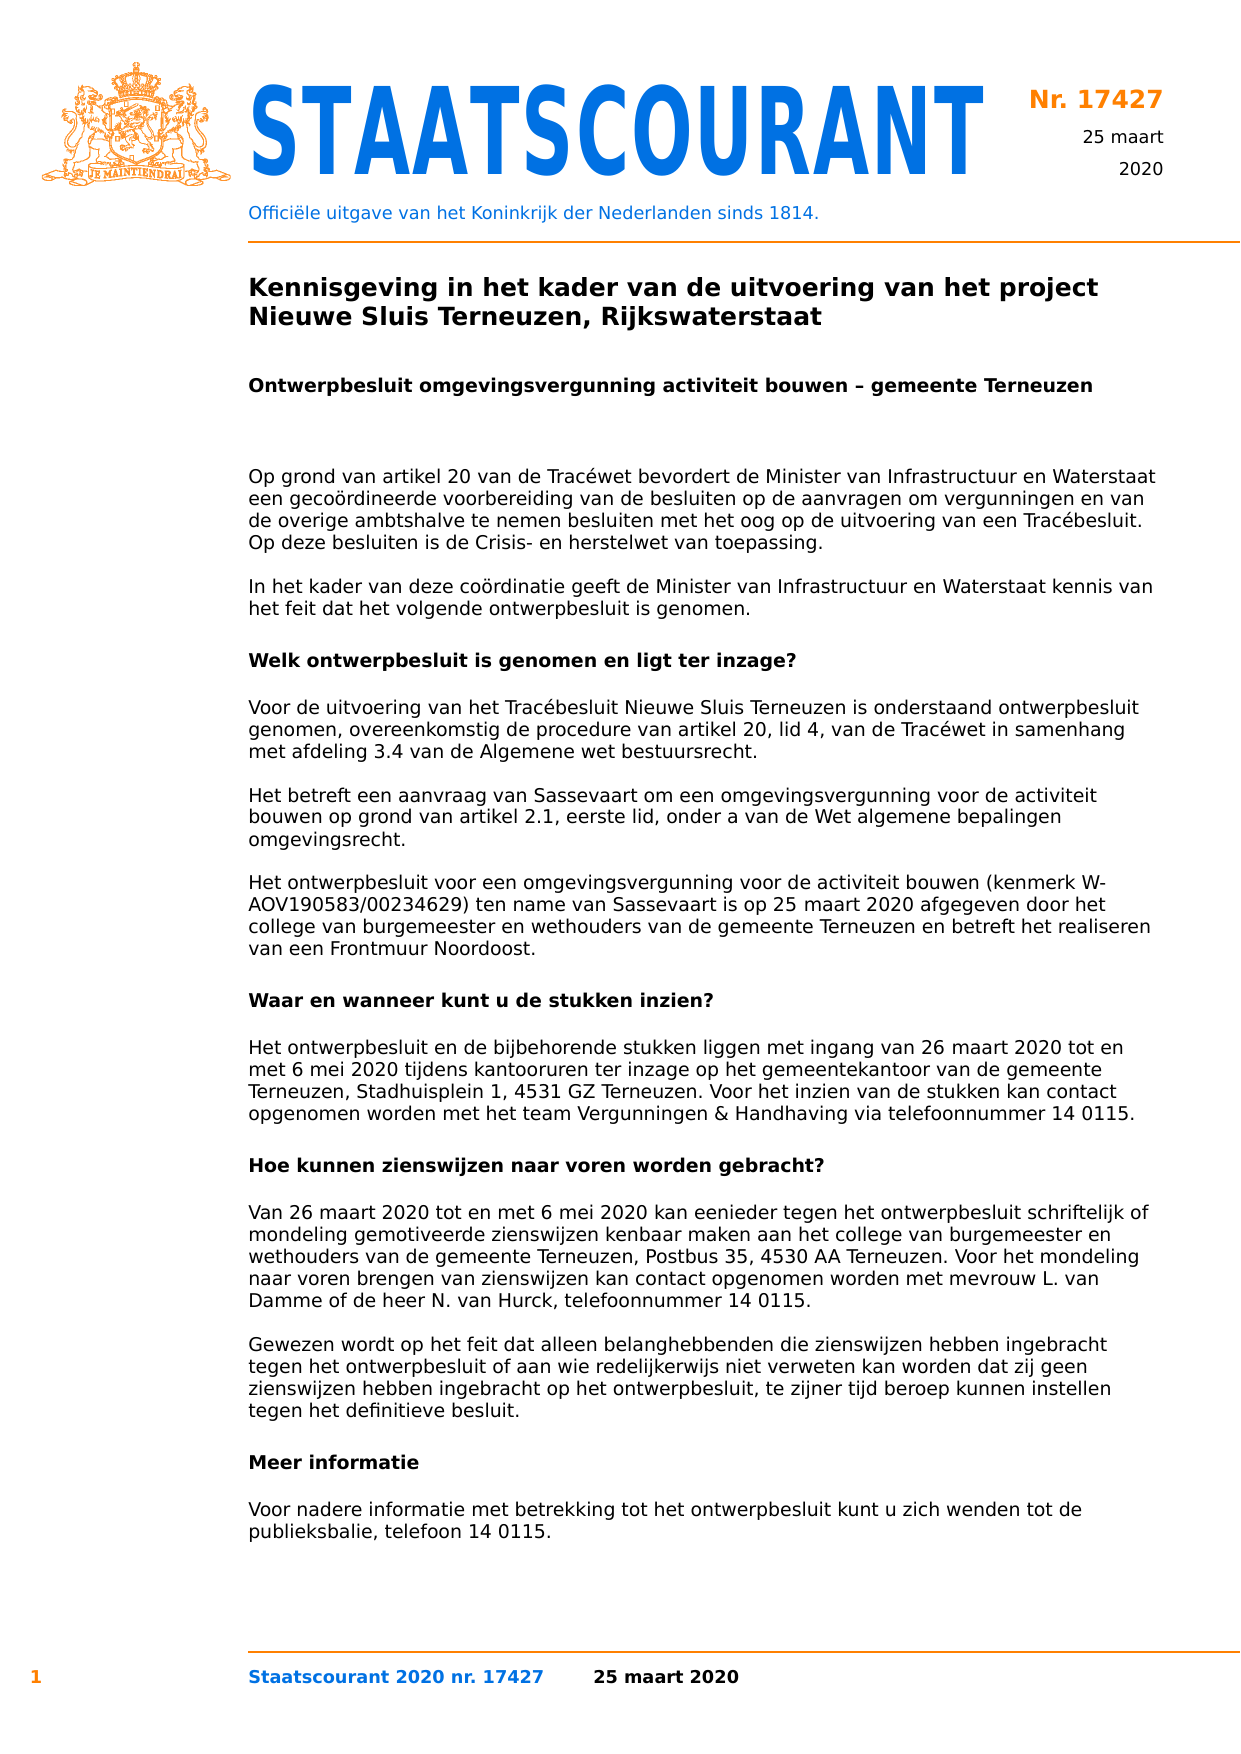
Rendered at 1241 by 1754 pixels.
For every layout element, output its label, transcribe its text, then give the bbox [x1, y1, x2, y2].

text In het kader van deze coördinatie geeft de Minister van Infrastructuur en Waterstaat kennis van het feit dat het volgende ontwerpbesluit is genomen. [248, 576, 1163, 620]
subtitle Hoe kunnen zienswijzen naar voren worden gebracht? [248, 1155, 1163, 1177]
subtitle Meer informatie [248, 1452, 1163, 1474]
subtitle Ontwerpbesluit omgevingsvergunning activiteit bouwen – gemeente Terneuzen [248, 375, 1163, 397]
subtitle Waar en wanneer kunt u de stukken inzien? [248, 990, 1163, 1012]
subtitle Kennisgeving in het kader van de uitvoering van het project Nieuwe Sluis Terneuzen, Rijkswaterstaat [248, 273, 1163, 331]
table_header STAATSCOURANT [248, 62, 998, 203]
text Van 26 maart 2020 tot en met 6 mei 2020 kan eenieder tegen het ontwerpbesluit schriftelijk of mondeling gemotiveerde zienswijzen kenbaar maken aan het college van burgemeester en wethouders van de gemeente Terneuzen, Postbus 35, 4530 AA Terneuzen. Voor het mondeling naar voren brengen van zienswijzen kan contact opgenomen worden met mevrouw L. van Damme of de heer N. van Hurck, telefoonnummer 14 0115. [248, 1202, 1163, 1312]
text Het ontwerpbesluit voor een omgevingsvergunning voor de activiteit bouwen (kenmerk W-AOV190583/00234629) ten name van Sassevaart is op 25 maart 2020 afgegeven door het college van burgemeester en wethouders van de gemeente Terneuzen en betreft het realiseren van een Frontmuur Noordoost. [248, 872, 1163, 960]
text Voor de uitvoering van het Tracébesluit Nieuwe Sluis Terneuzen is onderstaand ontwerpbesluit genomen, overeenkomstig de procedure van artikel 20, lid 4, van de Tracéwet in samenhang met afdeling 3.4 van de Algemene wet bestuursrecht. [248, 697, 1163, 763]
text Voor nadere informatie met betrekking tot het ontwerpbesluit kunt u zich wenden tot de publieks­balie, telefoon 14 0115. [248, 1499, 1163, 1543]
text Gewezen wordt op het feit dat alleen belanghebbenden die zienswijzen hebben ingebracht tegen het ontwerpbesluit of aan wie redelijkerwijs niet verweten kan worden dat zij geen zienswijzen hebben ingebracht op het ontwerpbesluit, te zijner tijd beroep kunnen instellen tegen het definitieve besluit. [248, 1334, 1163, 1422]
text Op grond van artikel 20 van de Tracéwet bevordert de Minister van Infrastructuur en Waterstaat een gecoördineerde voorbereiding van de besluiten op de aanvragen om vergunningen en van de overige ambtshalve te nemen besluiten met het oog op de uitvoering van een Tracébesluit. Op deze besluiten is de Crisis- en herstelwet van toepassing. [248, 466, 1163, 554]
text Het ontwerpbesluit en de bijbehorende stukken liggen met ingang van 26 maart 2020 tot en met 6 mei 2020 tijdens kantooruren ter inzage op het gemeentekantoor van de gemeente Terneuzen, Stadhuisplein 1, 4531 GZ Terneuzen. Voor het inzien van de stukken kan contact opgenomen worden met het team Vergunningen & Handhaving via telefoonnummer 14 0115. [248, 1037, 1163, 1125]
table_header [25, 62, 248, 241]
picture [41, 62, 231, 186]
table_cell Officiële uitgave van het Koninkrijk der Nederlanden sinds 1814. [248, 203, 1240, 241]
table_cell 2020 [998, 153, 1240, 203]
table_cell 25 maart [998, 121, 1240, 153]
table_header Nr. 17427 [998, 62, 1240, 121]
subtitle Welk ontwerpbesluit is genomen en ligt ter inzage? [248, 650, 1163, 672]
text Het betreft een aanvraag van Sassevaart om een omgevingsvergunning voor de activiteit bouwen op grond van artikel 2.1, eerste lid, onder a van de Wet algemene bepalingen omgevingsrecht. [248, 784, 1163, 850]
